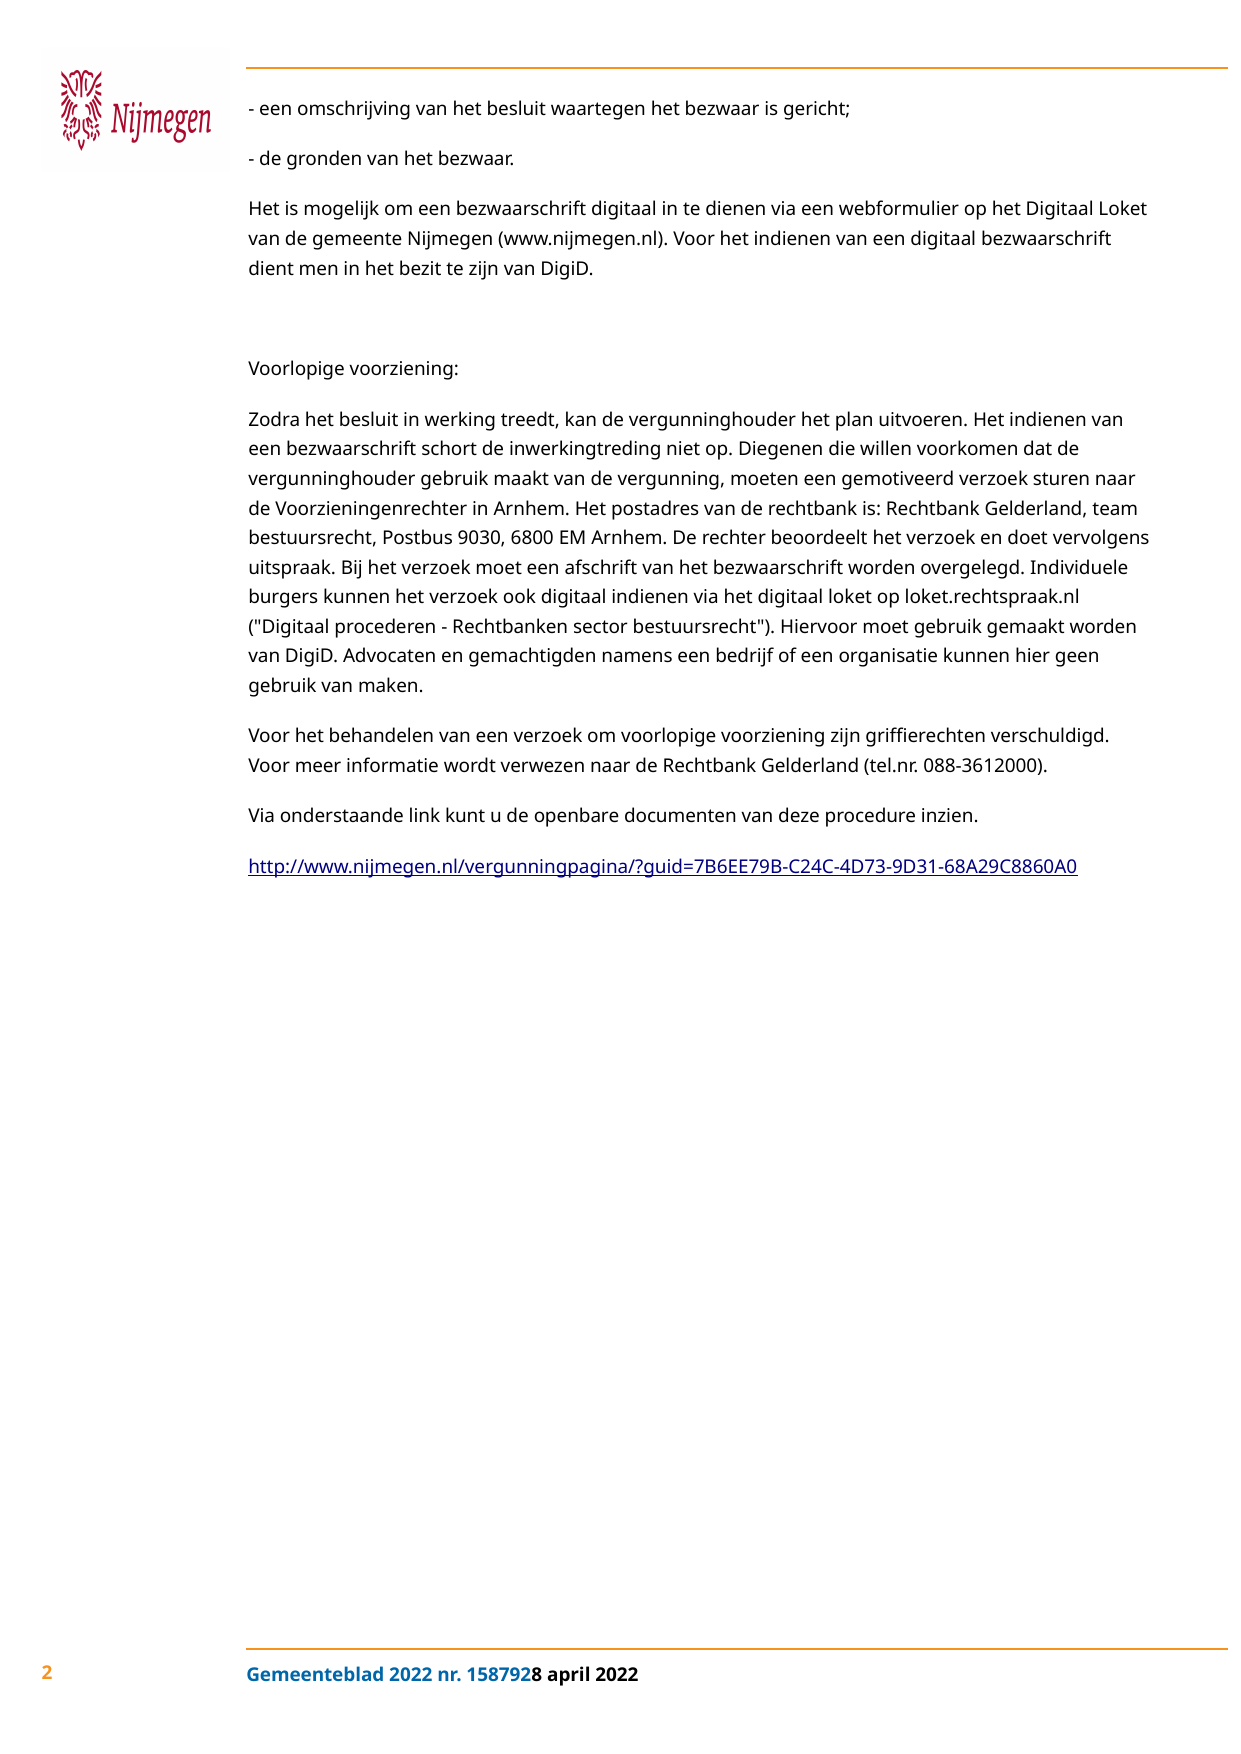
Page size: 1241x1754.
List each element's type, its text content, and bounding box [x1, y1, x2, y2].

text Via onderstaande link kunt u de openbare documenten van deze procedure inzien. [248, 803, 1152, 828]
text - de gronden van het bezwaar. [248, 145, 1152, 171]
text Voor het behandelen van een verzoek om voorlopige voorziening zijn griffierechten verschuldigd. Voor meer informatie wordt verwezen naar de Rechtbank Gelderland (tel.nr. 088-3612000). [248, 723, 1152, 778]
picture [41, 47, 231, 172]
text Voorlopige voorziening: [248, 356, 1152, 381]
text Zodra het besluit in werking treedt, kan de vergunninghouder het plan uitvoeren. Het indienen van een bezwaarschrift schort de inwerkingtreding niet op. Diegenen die willen voorkomen dat de vergunninghouder gebruik maakt van de vergunning, moeten een gemotiveerd verzoek sturen naar de Voorzieningenrechter in Arnhem. Het postadres van de rechtbank is: Rechtbank Gelderland, team bestuursrecht, Postbus 9030, 6800 EM Arnhem. De rechter beoordeelt het verzoek en doet vervolgens uitspraak. Bij het verzoek moet een afschrift van het bezwaarschrift worden overgelegd. Individuele burgers kunnen het verzoek ook digitaal indienen via het digitaal loket op loket.rechtspraak.nl ("Digitaal procederen - Rechtbanken sector bestuursrecht"). Hiervoor moet gebruik gemaakt worden van DigiD. Advocaten en gemachtigden namens een bedrijf of een organisatie kunnen hier geen gebruik van maken. [248, 406, 1152, 698]
text Het is mogelijk om een bezwaarschrift digitaal in te dienen via een webformulier op het Digitaal Loket van de gemeente Nijmegen (www.nijmegen.nl). Voor het indienen van een digitaal bezwaarschrift dient men in het bezit te zijn van DigiD. [248, 196, 1152, 281]
text http://www.nijmegen.nl/vergunningpagina/?guid=7B6EE79B-C24C-4D73-9D31-68A29C8860A0 [248, 853, 1152, 879]
text - een omschrijving van het besluit waartegen het bezwaar is gericht; [248, 95, 1152, 121]
